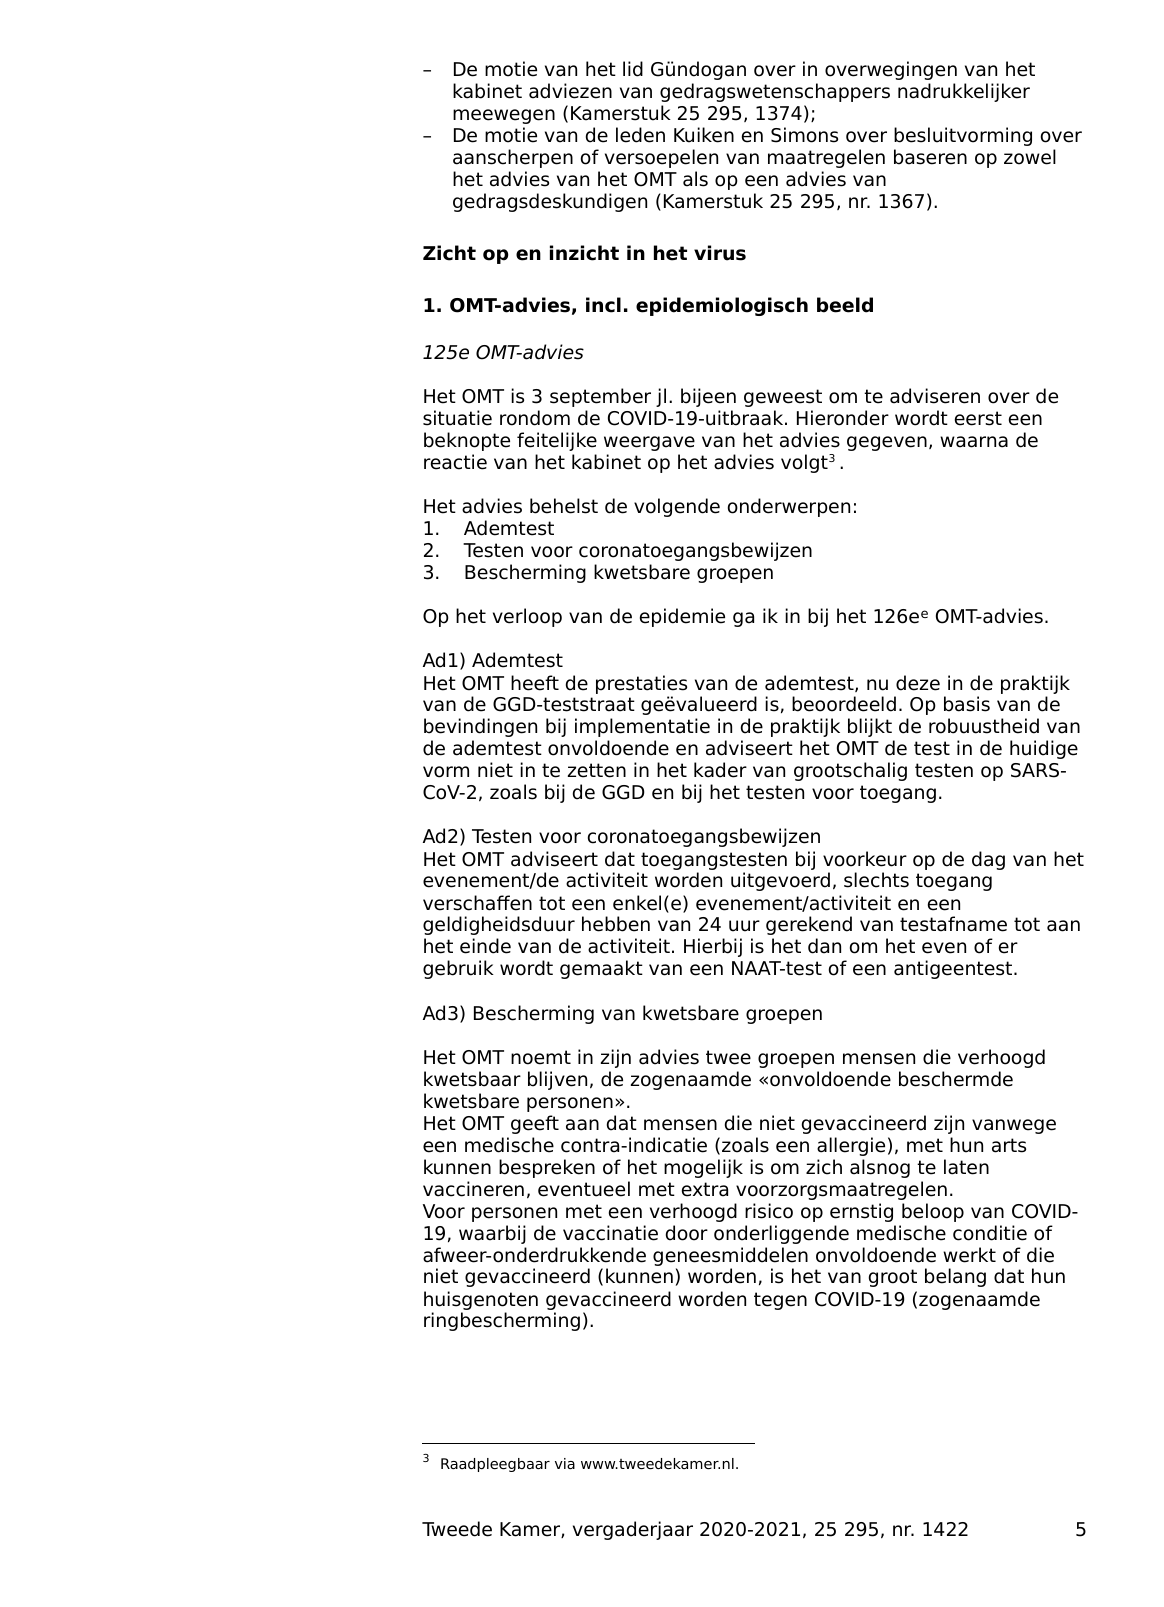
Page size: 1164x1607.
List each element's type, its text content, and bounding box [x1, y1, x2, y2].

text Het OMT is 3 september jl. bijeen geweest om te adviseren over de situatie rondom de COVID-19-uitbraak. Hieronder wordt eerst een beknopte feitelijke weergave van het advies gegeven, waarna de reactie van het kabinet op het advies volgt. [422, 386, 1087, 474]
text 1. Ademtest [422, 518, 1087, 540]
subtitle Ad2) Testen voor coronatoegangsbewijzen [422, 826, 1087, 848]
text – De motie van de leden Kuiken en Simons over besluitvorming over aanscherpen of versoepelen van maatregelen baseren op zowel het advies van het OMT als op een advies van gedragsdeskundigen (Kamerstuk 25 295, nr. 1367). [422, 125, 1087, 213]
subtitle Zicht op en inzicht in het virus [422, 243, 1087, 265]
subtitle 125e OMT-advies [422, 342, 1087, 364]
text Het OMT noemt in zijn advies twee groepen mensen die verhoogd kwetsbaar blijven, de zogenaamde «onvoldoende beschermde kwetsbare personen». [422, 1047, 1087, 1113]
text Op het verloop van de epidemie ga ik in bij het 126ee OMT-advies. [422, 606, 1087, 628]
text Het OMT adviseert dat toegangstesten bij voorkeur op de dag van het evenement/de activiteit worden uitgevoerd, slechts toegang verschaffen tot een enkel(e) evenement/activiteit en een geldigheidsduur hebben van 24 uur gerekend van testafname tot aan het einde van de activiteit. Hierbij is het dan om het even of er gebruik wordt gemaakt van een NAAT-test of een antigeentest. [422, 848, 1087, 980]
text 3. Bescherming kwetsbare groepen [422, 562, 1087, 584]
text Het OMT heeft de prestaties van de ademtest, nu deze in de praktijk van de GGD-teststraat geëvalueerd is, beoordeeld. Op basis van de bevindingen bij implementatie in de praktijk blijkt de robuustheid van de ademtest onvoldoende en adviseert het OMT de test in de huidige vorm niet in te zetten in het kader van grootschalig testen op SARS-CoV-2, zoals bij de GGD en bij het testen voor toegang. [422, 672, 1087, 804]
text Het advies behelst de volgende onderwerpen: [422, 496, 1087, 518]
subtitle Ad3) Bescherming van kwetsbare groepen [422, 1002, 1087, 1024]
text Het OMT geeft aan dat mensen die niet gevaccineerd zijn vanwege een medische contra-indicatie (zoals een allergie), met hun arts kunnen bespreken of het mogelijk is om zich alsnog te laten vaccineren, eventueel met extra voorzorgsmaatregelen. [422, 1113, 1087, 1201]
text – De motie van het lid Gündogan over in overwegingen van het kabinet adviezen van gedragswetenschappers nadrukkelijker meewegen (Kamerstuk 25 295, 1374); [422, 59, 1087, 125]
subtitle 1. OMT-advies, incl. epidemiologisch beeld [422, 295, 1087, 317]
text Raadpleegbaar via www.tweedekamer.nl. [422, 1452, 1087, 1474]
text 2. Testen voor coronatoegangsbewijzen [422, 540, 1087, 562]
text Voor personen met een verhoogd risico op ernstig beloop van COVID-19, waarbij de vaccinatie door onderliggende medische conditie of afweer-onderdrukkende geneesmiddelen onvoldoende werkt of die niet gevaccineerd (kunnen) worden, is het van groot belang dat hun huisgenoten gevaccineerd worden tegen COVID-19 (zogenaamde ringbescherming). [422, 1201, 1087, 1332]
subtitle Ad1) Ademtest [422, 650, 1087, 672]
